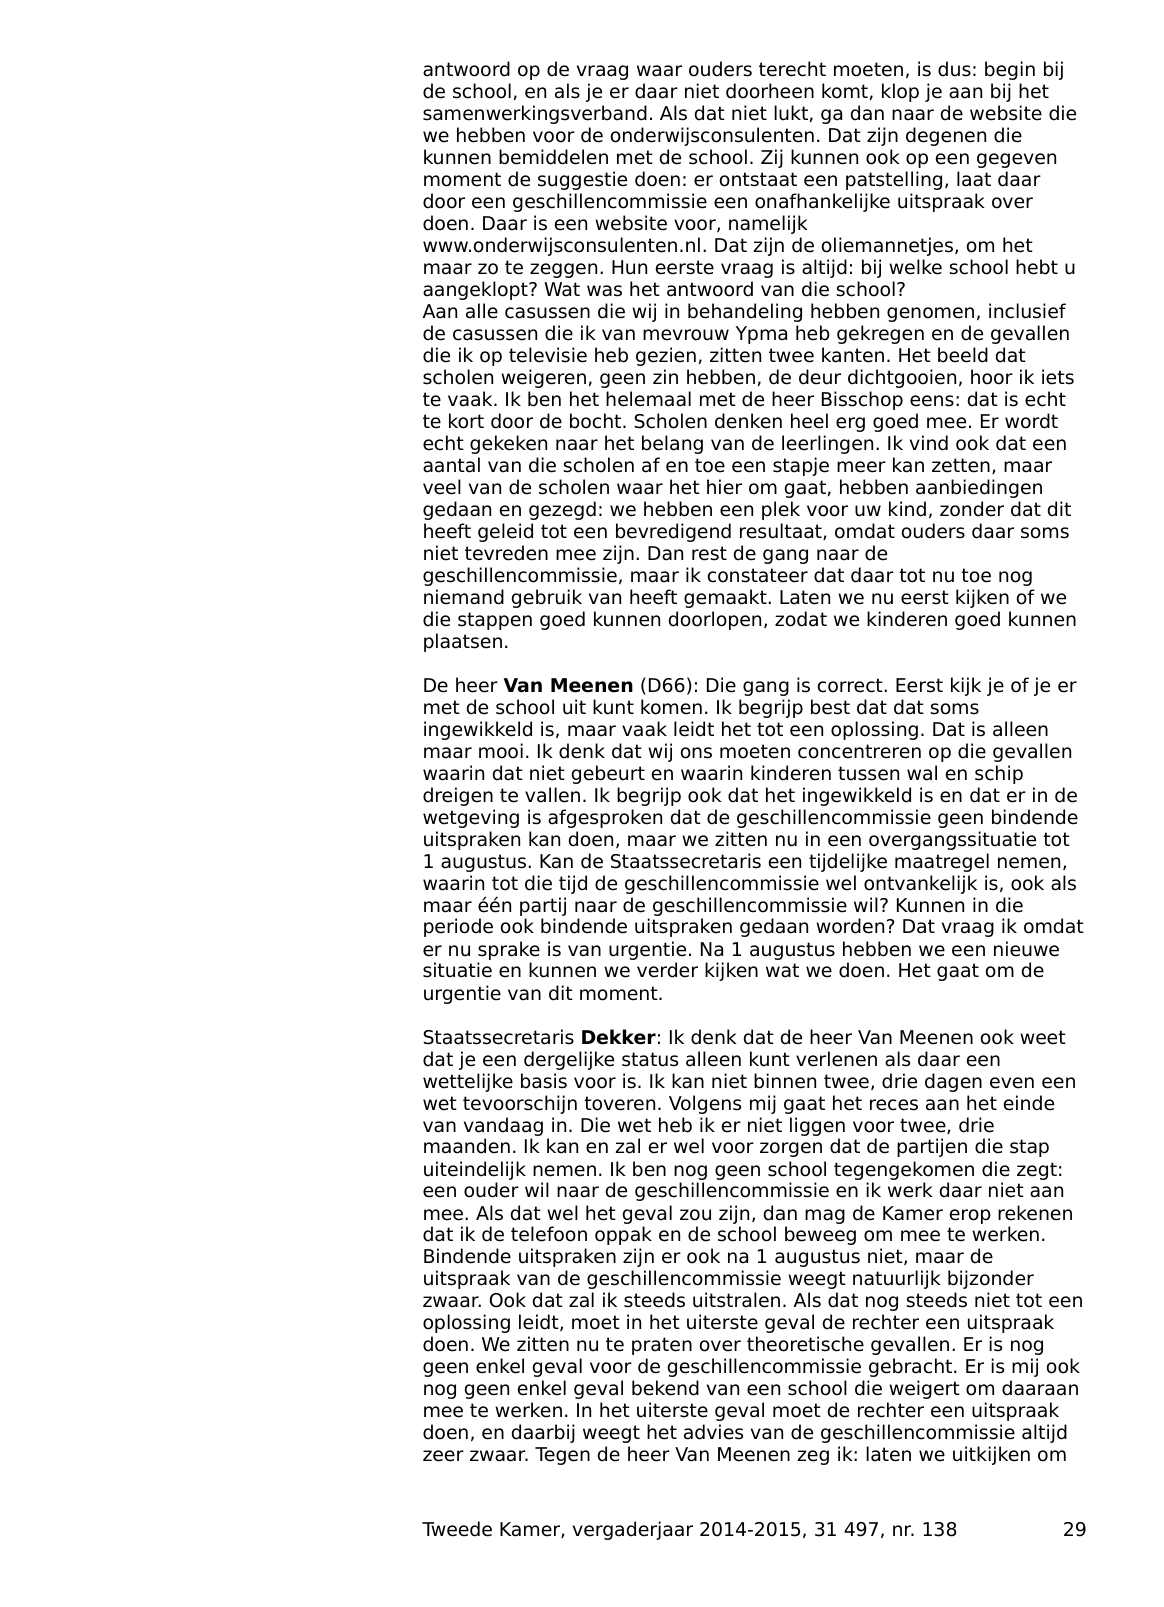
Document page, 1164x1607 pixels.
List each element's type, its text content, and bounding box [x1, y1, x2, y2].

text antwoord op de vraag waar ouders terecht moeten, is dus: begin bij de school, en als je er daar niet doorheen komt, klop je aan bij het samenwerkingsverband. Als dat niet lukt, ga dan naar de website die we hebben voor de onderwijsconsulenten. Dat zijn degenen die kunnen bemiddelen met de school. Zij kunnen ook op een gegeven moment de suggestie doen: er ontstaat een patstelling, laat daar door een geschillencommissie een onafhankelijke uitspraak over doen. Daar is een website voor, namelijk www.onderwijsconsulenten.nl. Dat zijn de oliemannetjes, om het maar zo te zeggen. Hun eerste vraag is altijd: bij welke school hebt u aangeklopt? Wat was het antwoord van die school? [422, 59, 1087, 301]
text Aan alle casussen die wij in behandeling hebben genomen, inclusief de casussen die ik van mevrouw Ypma heb gekregen en de gevallen die ik op televisie heb gezien, zitten twee kanten. Het beeld dat scholen weigeren, geen zin hebben, de deur dichtgooien, hoor ik iets te vaak. Ik ben het helemaal met de heer Bisschop eens: dat is echt te kort door de bocht. Scholen denken heel erg goed mee. Er wordt echt gekeken naar het belang van de leerlingen. Ik vind ook dat een aantal van die scholen af en toe een stapje meer kan zetten, maar veel van de scholen waar het hier om gaat, hebben aanbiedingen gedaan en gezegd: we hebben een plek voor uw kind, zonder dat dit heeft geleid tot een bevredigend resultaat, omdat ouders daar soms niet tevreden mee zijn. Dan rest de gang naar de geschillencommissie, maar ik constateer dat daar tot nu toe nog niemand gebruik van heeft gemaakt. Laten we nu eerst kijken of we die stappen goed kunnen doorlopen, zodat we kinderen goed kunnen plaatsen. [422, 301, 1087, 652]
text Staatssecretaris Dekker: Ik denk dat de heer Van Meenen ook weet dat je een dergelijke status alleen kunt verlenen als daar een wettelijke basis voor is. Ik kan niet binnen twee, drie dagen even een wet tevoorschijn toveren. Volgens mij gaat het reces aan het einde van vandaag in. Die wet heb ik er niet liggen voor twee, drie maanden. Ik kan en zal er wel voor zorgen dat de partijen die stap uiteindelijk nemen. Ik ben nog geen school tegengekomen die zegt: een ouder wil naar de geschillencommissie en ik werk daar niet aan mee. Als dat wel het geval zou zijn, dan mag de Kamer erop rekenen dat ik de telefoon oppak en de school beweeg om mee te werken. Bindende uitspraken zijn er ook na 1 augustus niet, maar de uitspraak van de geschillencommissie weegt natuurlijk bijzonder zwaar. Ook dat zal ik steeds uitstralen. Als dat nog steeds niet tot een oplossing leidt, moet in het uiterste geval de rechter een uitspraak doen. We zitten nu te praten over theoretische gevallen. Er is nog geen enkel geval voor de geschillencommissie gebracht. Er is mij ook nog geen enkel geval bekend van een school die weigert om daaraan mee te werken. In het uiterste geval moet de rechter een uitspraak doen, en daarbij weegt het advies van de geschillencommissie altijd zeer zwaar. Tegen de heer Van Meenen zeg ik: laten we uitkijken om [422, 1027, 1087, 1466]
text De heer Van Meenen (D66): Die gang is correct. Eerst kijk je of je er met de school uit kunt komen. Ik begrijp best dat dat soms ingewikkeld is, maar vaak leidt het tot een oplossing. Dat is alleen maar mooi. Ik denk dat wij ons moeten concentreren op die gevallen waarin dat niet gebeurt en waarin kinderen tussen wal en schip dreigen te vallen. Ik begrijp ook dat het ingewikkeld is en dat er in de wetgeving is afgesproken dat de geschillencommissie geen bindende uitspraken kan doen, maar we zitten nu in een overgangssituatie tot 1 augustus. Kan de Staatssecretaris een tijdelijke maatregel nemen, waarin tot die tijd de geschillencommissie wel ontvankelijk is, ook als maar één partij naar de geschillencommissie wil? Kunnen in die periode ook bindende uitspraken gedaan worden? Dat vraag ik omdat er nu sprake is van urgentie. Na 1 augustus hebben we een nieuwe situatie en kunnen we verder kijken wat we doen. Het gaat om de urgentie van dit moment. [422, 675, 1087, 1004]
